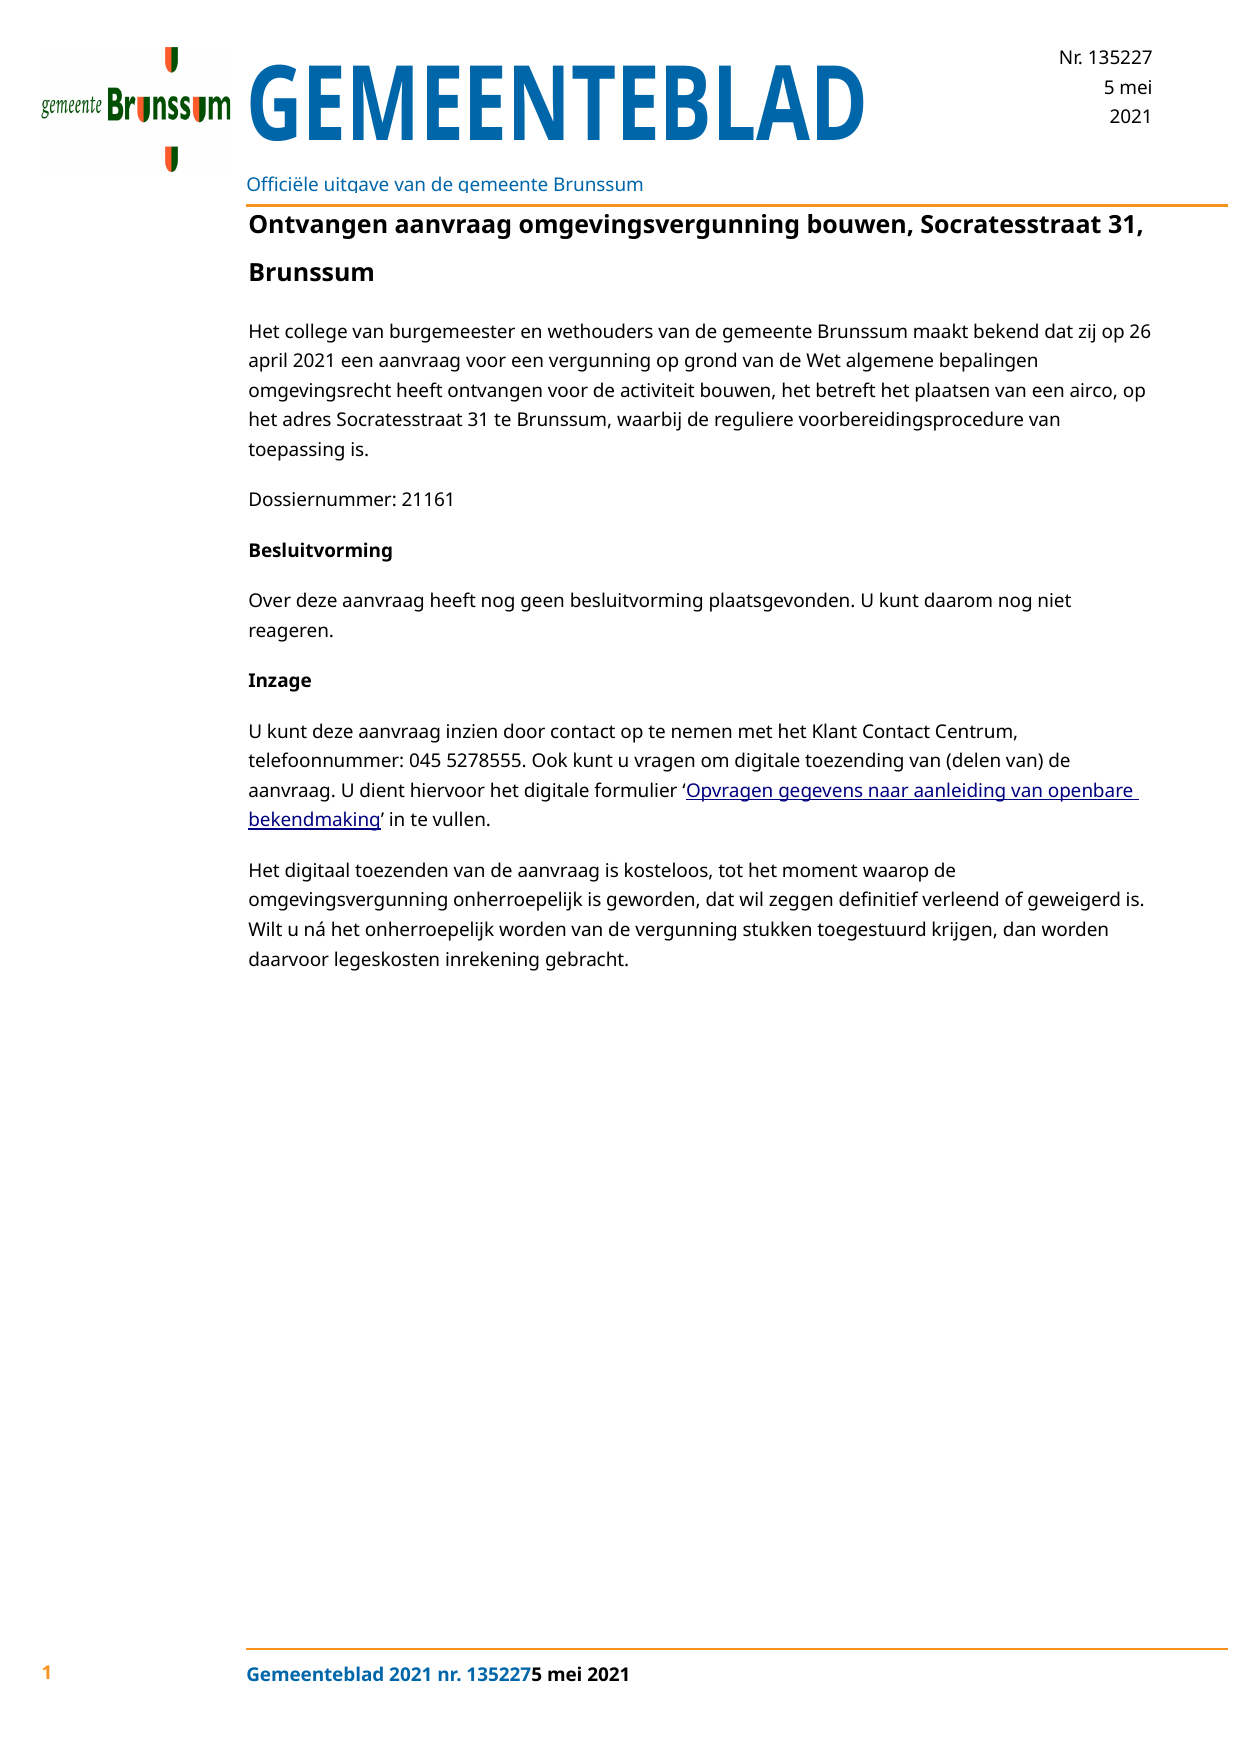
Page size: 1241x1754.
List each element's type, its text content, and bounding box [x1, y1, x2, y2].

text U kunt deze aanvraag inzien door contact op te nemen met het Klant Contact Centrum, telefoonnummer: 045 5278555. Ook kunt u vragen om digitale toezending van (delen van) de aanvraag. U dient hiervoor het digitale formulier ‘Opvragen gegevens naar aanleiding van openbare bekendmaking’ in te vullen. [248, 718, 1152, 832]
text Ontvangen aanvraag omgevingsvergunning bouwen, Socratesstraat 31, Brunssum [248, 207, 1152, 288]
text Het digitaal toezenden van de aanvraag is kosteloos, tot het moment waarop de omgevingsvergunning onherroepelijk is geworden, dat wil zeggen definitief verleend of geweigerd is. Wilt u ná het onherroepelijk worden van de vergunning stukken toegestuurd krijgen, dan worden daarvoor legeskosten inrekening gebracht. [248, 857, 1152, 972]
text Over deze aanvraag heeft nog geen besluitvorming plaatsgevonden. U kunt daarom nog niet reageren. [248, 587, 1152, 643]
text Dossiernummer: 21161 [248, 487, 1152, 512]
text Besluitvorming [248, 537, 1152, 563]
text Inzage [248, 667, 1152, 693]
picture [41, 47, 231, 172]
text Het college van burgemeester en wethouders van de gemeente Brunssum maakt bekend dat zij op 26 april 2021 een aanvraag voor een vergunning op grond van de Wet algemene bepalingen omgevingsrecht heeft ontvangen voor de activiteit bouwen, het betreft het plaatsen van een airco, op het adres Socratesstraat 31 te Brunssum, waarbij de reguliere voorbereidingsprocedure van toepassing is. [248, 318, 1152, 462]
